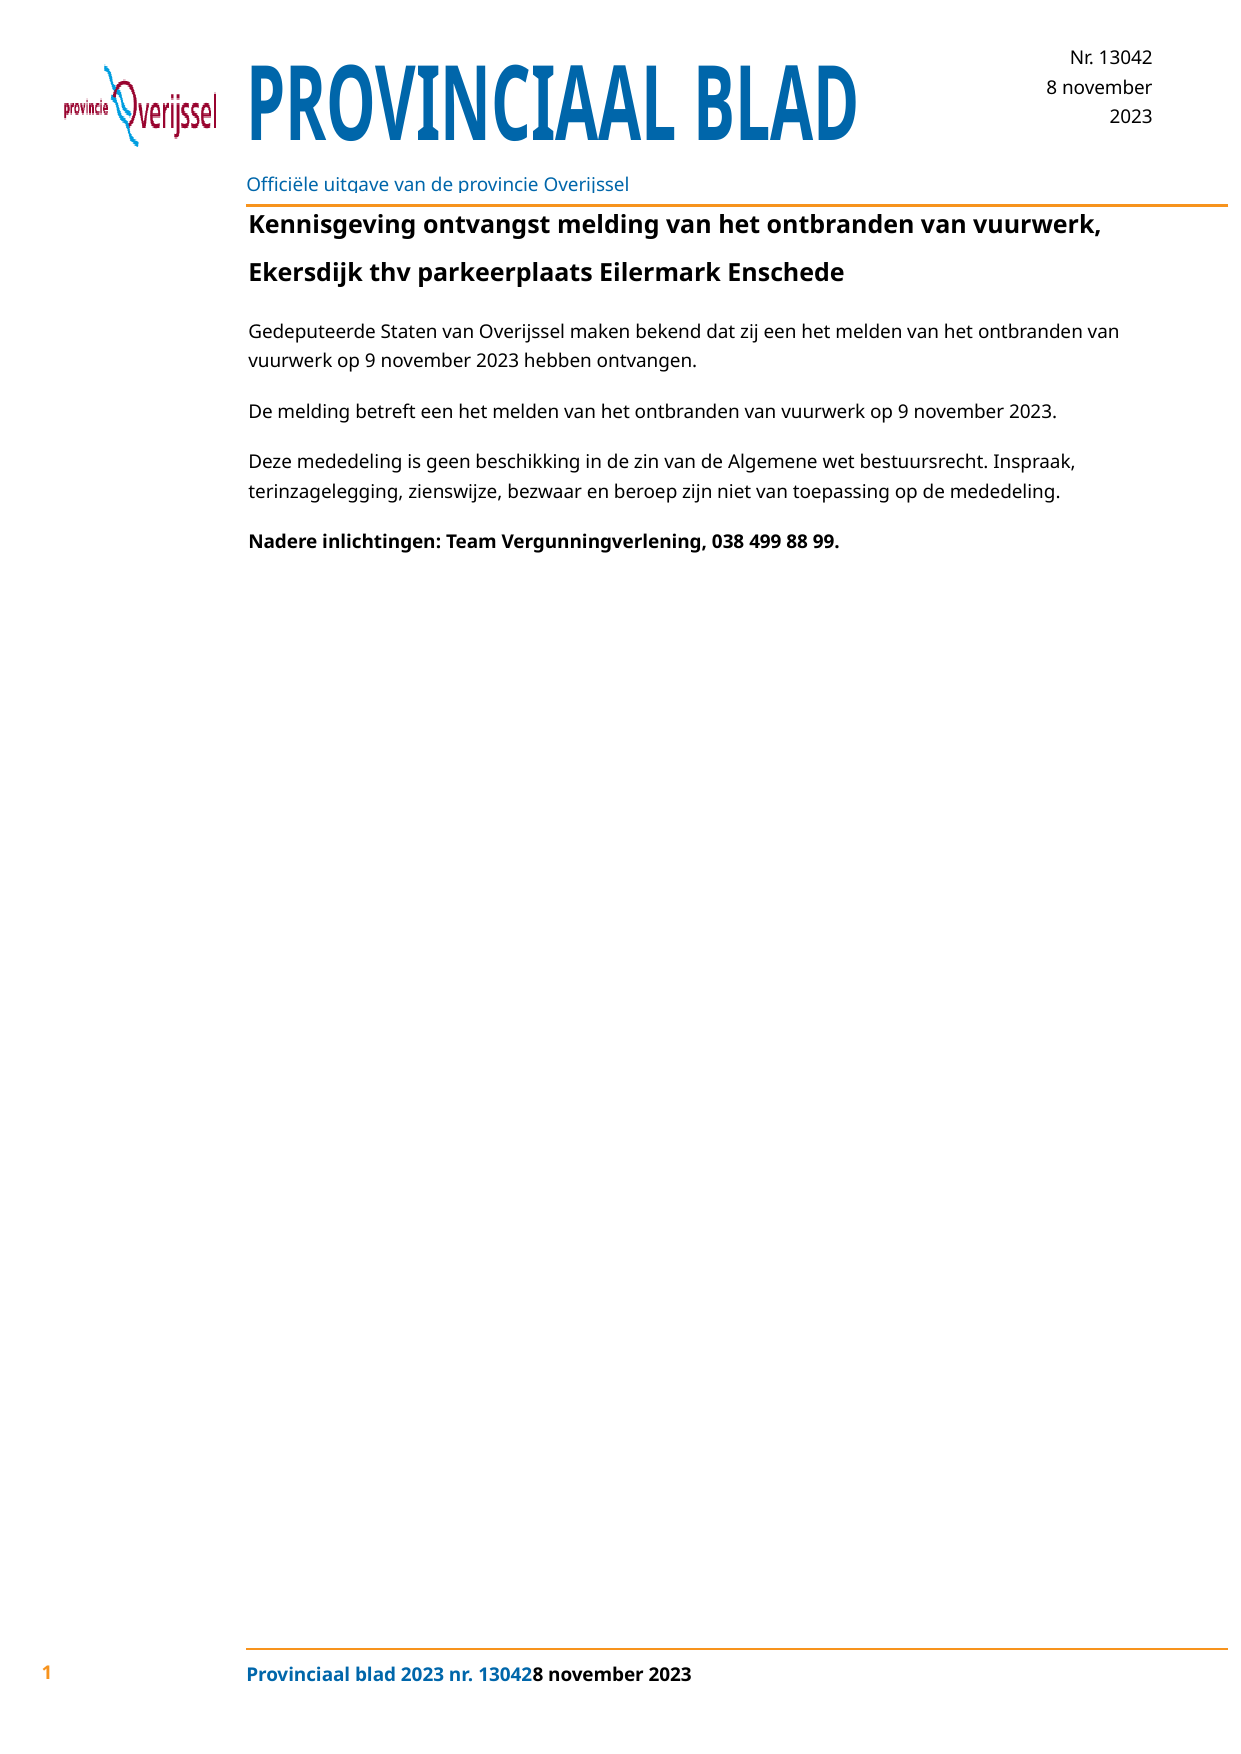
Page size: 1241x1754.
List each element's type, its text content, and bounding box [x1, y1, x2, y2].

text Deze mededeling is geen beschikking in de zin van de Algemene wet bestuursrecht. Inspraak, terinzagelegging, zienswijze, bezwaar en beroep zijn niet van toepassing op de mededeling. [248, 448, 1152, 504]
text Kennisgeving ontvangst melding van het ontbranden van vuurwerk, Ekersdijk thv parkeerplaats Eilermark Enschede [248, 207, 1152, 288]
text De melding betreft een het melden van het ontbranden van vuurwerk op 9 november 2023. [248, 398, 1152, 424]
picture [41, 47, 231, 172]
text Gedeputeerde Staten van Overijssel maken bekend dat zij een het melden van het ontbranden van vuurwerk op 9 november 2023 hebben ontvangen. [248, 318, 1152, 373]
text Nadere inlichtingen: Team Vergunningverlening, 038 499 88 99. [248, 528, 1152, 554]
